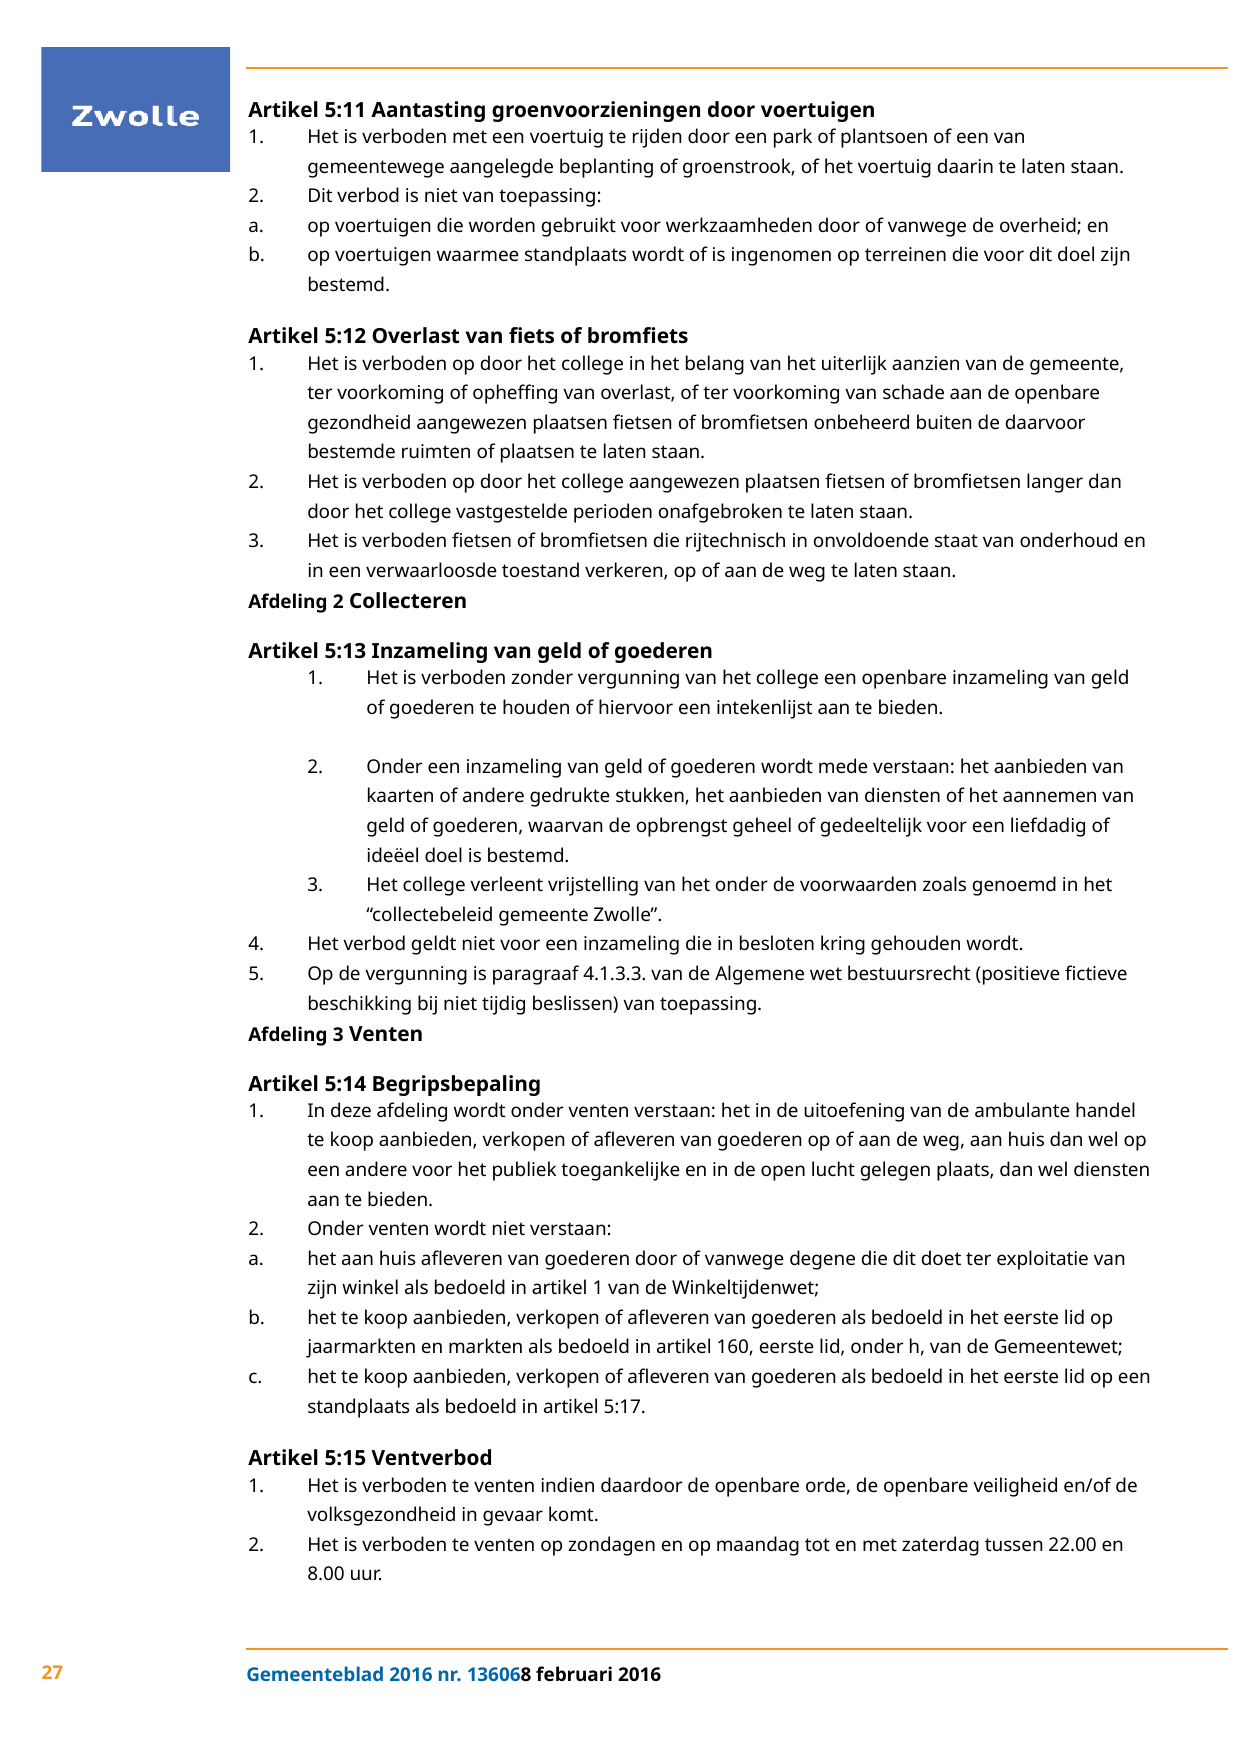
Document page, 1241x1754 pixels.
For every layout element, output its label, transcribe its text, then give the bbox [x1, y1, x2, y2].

list het te koop aanbieden, verkopen of afleveren van goederen als bedoeld in het eerste lid op een standplaats als bedoeld in artikel 5:17. [248, 1363, 1152, 1419]
picture [41, 47, 231, 172]
text Artikel 5:14 Begripsbepaling [248, 1069, 1152, 1097]
list Het is verboden zonder vergunning van het college een openbare inzameling van geld of goederen te houden of hiervoor een intekenlijst aan te bieden. [307, 664, 1152, 720]
list Het is verboden fietsen of bromfietsen die rijtechnisch in onvoldoende staat van onderhoud en in een verwaarloosde toestand verkeren, op of aan de weg te laten staan. [248, 527, 1152, 583]
list op voertuigen die worden gebruikt voor werkzaamheden door of vanwege de overheid; en [248, 212, 1152, 238]
list Dit verbod is niet van toepassing: [248, 182, 1152, 208]
text Artikel 5:15 Ventverbod [248, 1443, 1152, 1472]
list Het is verboden te venten op zondagen en op maandag tot en met zaterdag tussen 22.00 en 8.00 uur. [248, 1531, 1152, 1586]
list Het is verboden op door het college aangewezen plaatsen fietsen of bromfietsen langer dan door het college vastgestelde perioden onafgebroken te laten staan. [248, 468, 1152, 524]
list Het college verleent vrijstelling van het onder de voorwaarden zoals genoemd in het “collectebeleid gemeente Zwolle”. [307, 871, 1152, 927]
list het te koop aanbieden, verkopen of afleveren van goederen als bedoeld in het eerste lid op jaarmarkten en markten als bedoeld in artikel 160, eerste lid, onder h, van de Gemeentewet; [248, 1304, 1152, 1359]
text Artikel 5:13 Inzameling van geld of goederen [248, 636, 1152, 664]
list Het is verboden te venten indien daardoor de openbare orde, de openbare veiligheid en/of de volksgezondheid in gevaar komt. [248, 1472, 1152, 1527]
list op voertuigen waarmee standplaats wordt of is ingenomen op terreinen die voor dit doel zijn bestemd. [248, 242, 1152, 297]
list Onder een inzameling van geld of goederen wordt mede verstaan: het aanbieden van kaarten of andere gedrukte stukken, het aanbieden van diensten of het aannemen van geld of goederen, waarvan de opbrengst geheel of gedeeltelijk voor een liefdadig of ideëel doel is bestemd. [307, 753, 1152, 868]
list In deze afdeling wordt onder venten verstaan: het in de uitoefening van de ambulante handel te koop aanbieden, verkopen of afleveren van goederen op of aan de weg, aan huis dan wel op een andere voor het publiek toegankelijke en in de open lucht gelegen plaats, dan wel diensten aan te bieden. [248, 1097, 1152, 1212]
list Het is verboden op door het college in het belang van het uiterlijk aanzien van de gemeente, ter voorkoming of opheffing van overlast, of ter voorkoming van schade aan de openbare gezondheid aangewezen plaatsen fietsen of bromfietsen onbeheerd buiten de daarvoor bestemde ruimten of plaatsen te laten staan. [248, 350, 1152, 464]
text Afdeling 3 Venten [248, 1019, 1152, 1048]
list het aan huis afleveren van goederen door of vanwege degene die dit doet ter exploitatie van zijn winkel als bedoeld in artikel 1 van de Winkeltijdenwet; [248, 1245, 1152, 1300]
list Het verbod geldt niet voor een inzameling die in besloten kring gehouden wordt. [248, 931, 1152, 956]
list Onder venten wordt niet verstaan: [248, 1215, 1152, 1241]
list Op de vergunning is paragraaf 4.1.3.3. van de Algemene wet bestuursrecht (positieve fictieve beschikking bij niet tijdig beslissen) van toepassing. [248, 960, 1152, 1016]
text Afdeling 2 Collecteren [248, 587, 1152, 615]
text Artikel 5:11 Aantasting groenvoorzieningen door voertuigen [248, 95, 1152, 123]
text Artikel 5:12 Overlast van fiets of bromfiets [248, 322, 1152, 350]
list Het is verboden met een voertuig te rijden door een park of plantsoen of een van gemeentewege aangelegde beplanting of groenstrook, of het voertuig daarin te laten staan. [248, 123, 1152, 178]
